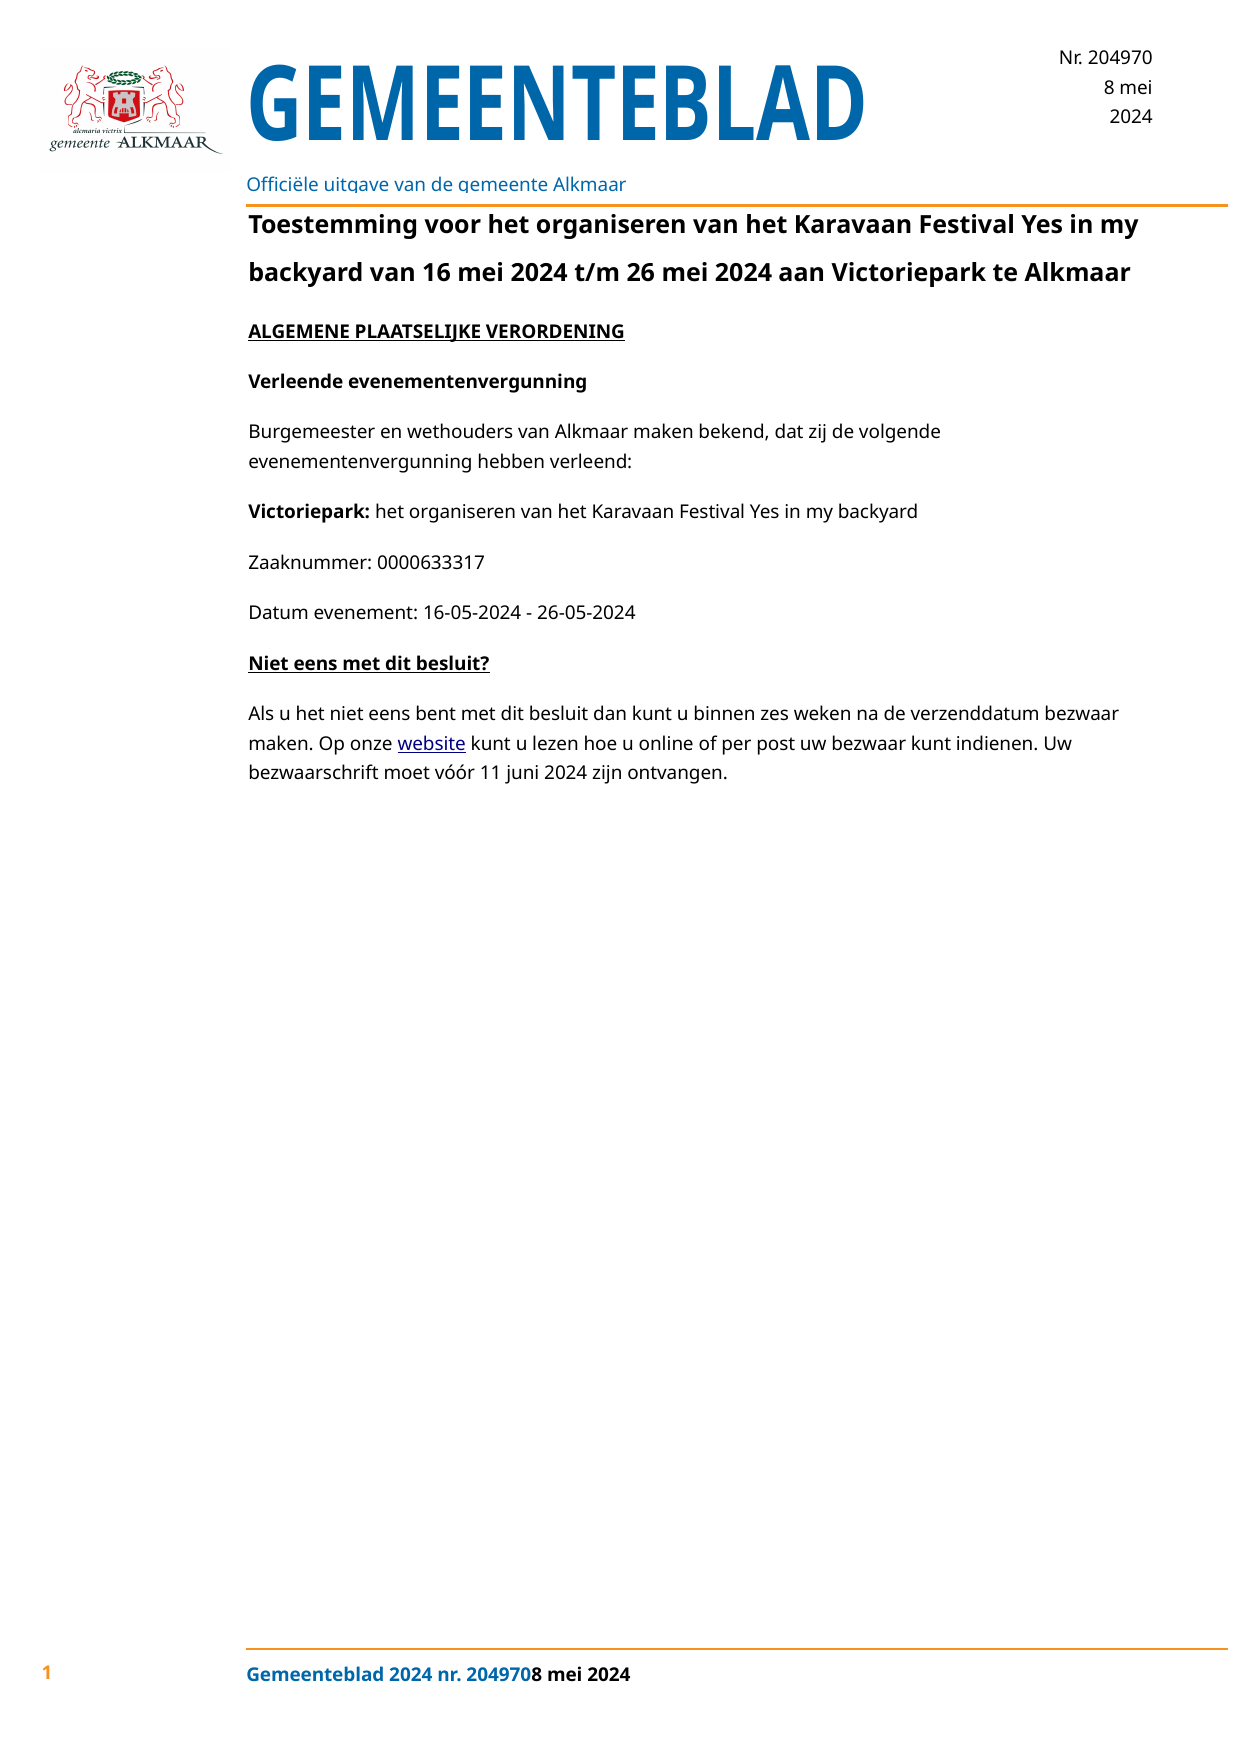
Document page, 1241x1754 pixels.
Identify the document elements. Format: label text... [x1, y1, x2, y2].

text Victoriepark: het organiseren van het Karavaan Festival Yes in my backyard [248, 499, 1152, 524]
text Zaaknummer: 0000633317 [248, 549, 1152, 575]
text Als u het niet eens bent met dit besluit dan kunt u binnen zes weken na de verzenddatum bezwaar maken. Op onze website kunt u lezen hoe u online of per post uw bezwaar kunt indienen. Uw bezwaarschrift moet vóór 11 juni 2024 zijn ontvangen. [248, 700, 1152, 785]
text Verleende evenementenvergunning [248, 368, 1152, 394]
text Niet eens met dit besluit? [248, 650, 1152, 676]
text Datum evenement: 16-05-2024 - 26-05-2024 [248, 599, 1152, 625]
picture [41, 47, 231, 172]
text Toestemming voor het organiseren van het Karavaan Festival Yes in my backyard van 16 mei 2024 t/m 26 mei 2024 aan Victoriepark te Alkmaar [248, 207, 1152, 288]
text ALGEMENE PLAATSELIJKE VERORDENING [248, 318, 1152, 344]
text Burgemeester en wethouders van Alkmaar maken bekend, dat zij de volgende evenementenvergunning hebben verleend: [248, 419, 1152, 474]
